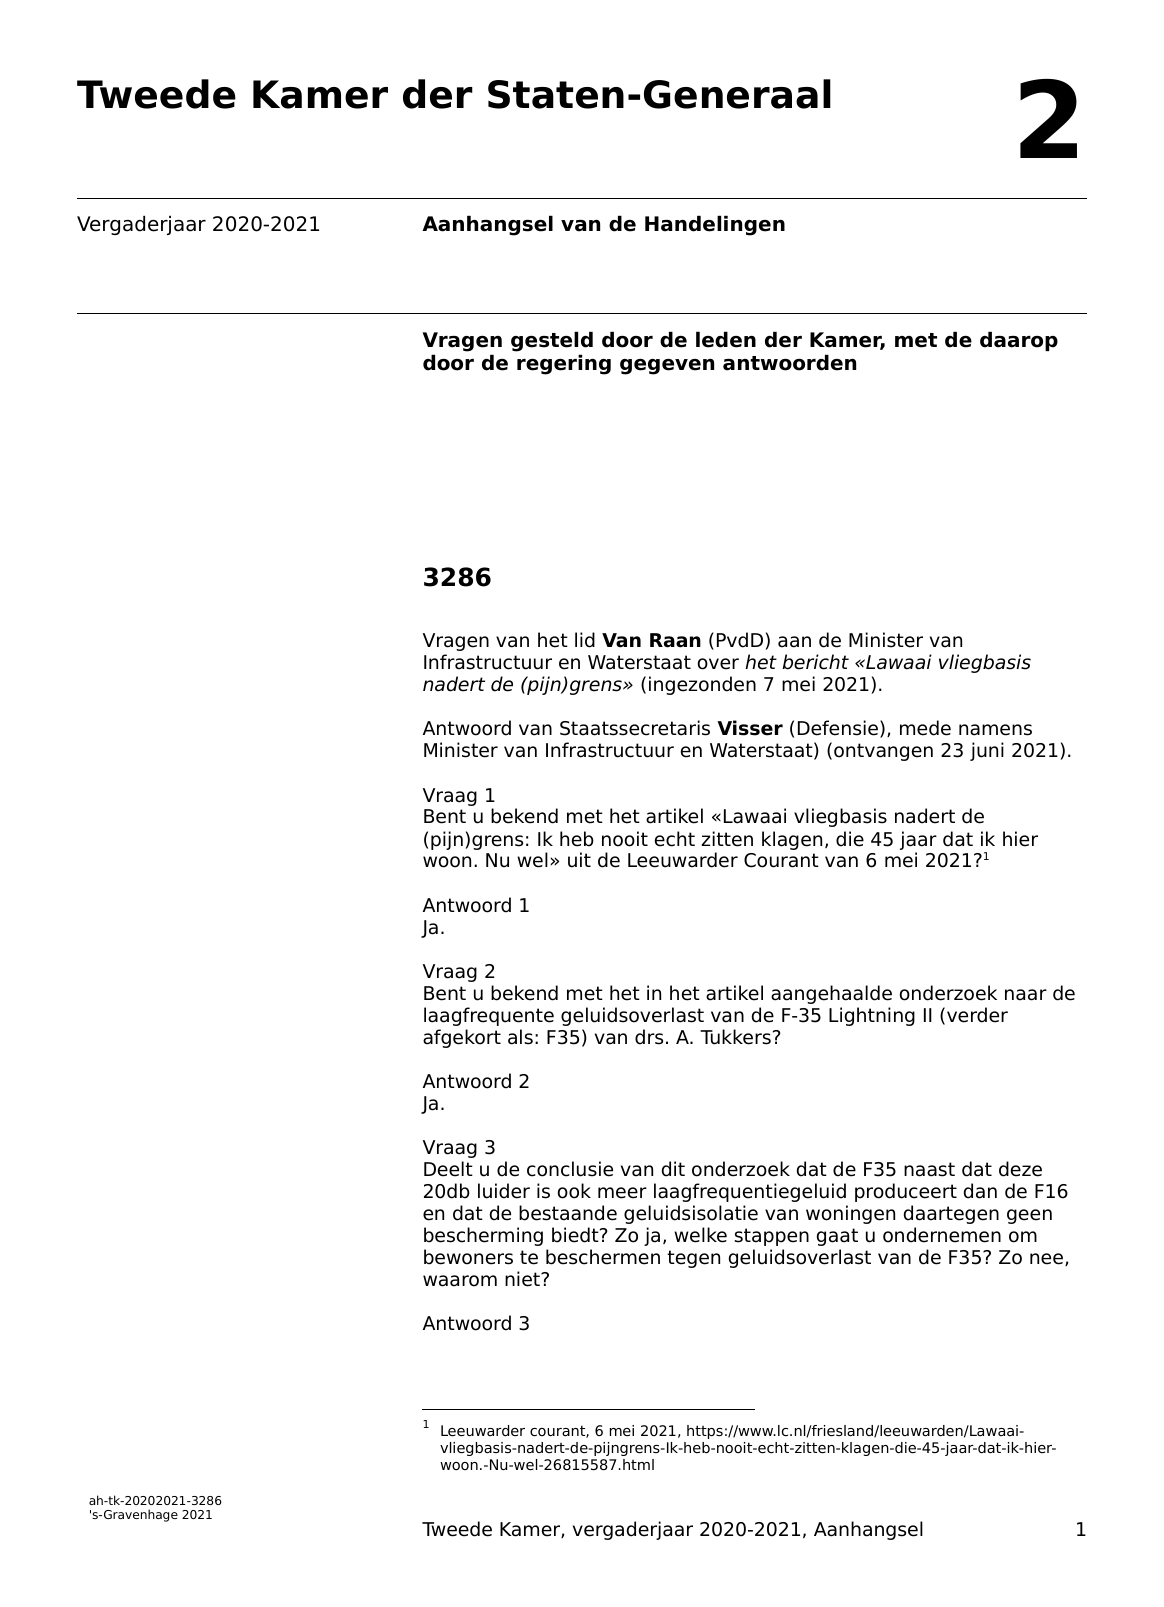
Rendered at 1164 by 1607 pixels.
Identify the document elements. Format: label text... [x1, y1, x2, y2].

text ah-tk-20202021-3286 [88, 1494, 323, 1508]
text Bent u bekend met het artikel «Lawaai vliegbasis nadert de (pijn)grens: Ik heb nooit echt zitten klagen, die 45 jaar dat ik hier woon. Nu wel» uit de Leeuwarder Courant van 6 mei 2021? [422, 806, 1087, 872]
text Vragen van het lid Van Raan (PvdD) aan de Minister van Infrastructuur en Waterstaat over het bericht «Lawaai vliegbasis nadert de (pijn)grens» (ingezonden 7 mei 2021). [422, 630, 1087, 696]
table_header Tweede Kamer der Staten-Generaal [77, 59, 886, 198]
text Vraag 1 [422, 784, 1087, 806]
text Antwoord van Staatssecretaris Visser (Defensie), mede namens Minister van Infrastructuur en Waterstaat) (ontvangen 23 juni 2021). [422, 718, 1087, 762]
text Leeuwarder courant, 6 mei 2021, https://www.lc.nl/friesland/leeuwarden/Lawaai-vliegbasis-nadert-de-pijngrens-Ik-heb-nooit-echt-zitten-klagen-die-45-jaar-dat-ik-hier-woon.-Nu-wel-26815587.html [422, 1418, 1087, 1474]
text Vraag 3 [422, 1137, 1087, 1159]
text Ja. [422, 1093, 1087, 1115]
table_cell Vragen gesteld door de leden der Kamer, met de daarop door de regering gegeven antwoorden [422, 314, 1087, 375]
text Deelt u de conclusie van dit onderzoek dat de F35 naast dat deze 20db luider is ook meer laagfrequentiegeluid produceert dan de F16 en dat de bestaande geluidsisolatie van woningen daartegen geen bescherming biedt? Zo ja, welke stappen gaat u ondernemen om bewoners te beschermen tegen geluidsoverlast van de F35? Zo nee, waarom niet? [422, 1159, 1087, 1291]
text Antwoord 2 [422, 1071, 1087, 1093]
text 's-Gravenhage 2021 [88, 1508, 323, 1522]
table_cell Vergaderjaar 2020-2021 [77, 199, 422, 313]
text Bent u bekend met het in het artikel aangehaalde onderzoek naar de laagfrequente geluidsoverlast van de F-35 Lightning II (verder afgekort als: F35) van drs. A. Tukkers? [422, 983, 1087, 1049]
table_cell [77, 314, 422, 375]
table_header 2 [886, 59, 1087, 198]
text 3286 [422, 563, 1087, 592]
table_cell Aanhangsel van de Handelingen [422, 199, 1087, 313]
text Antwoord 3 [422, 1313, 1087, 1335]
text Ja. [422, 917, 1087, 938]
text Vraag 2 [422, 961, 1087, 983]
text Antwoord 1 [422, 894, 1087, 917]
